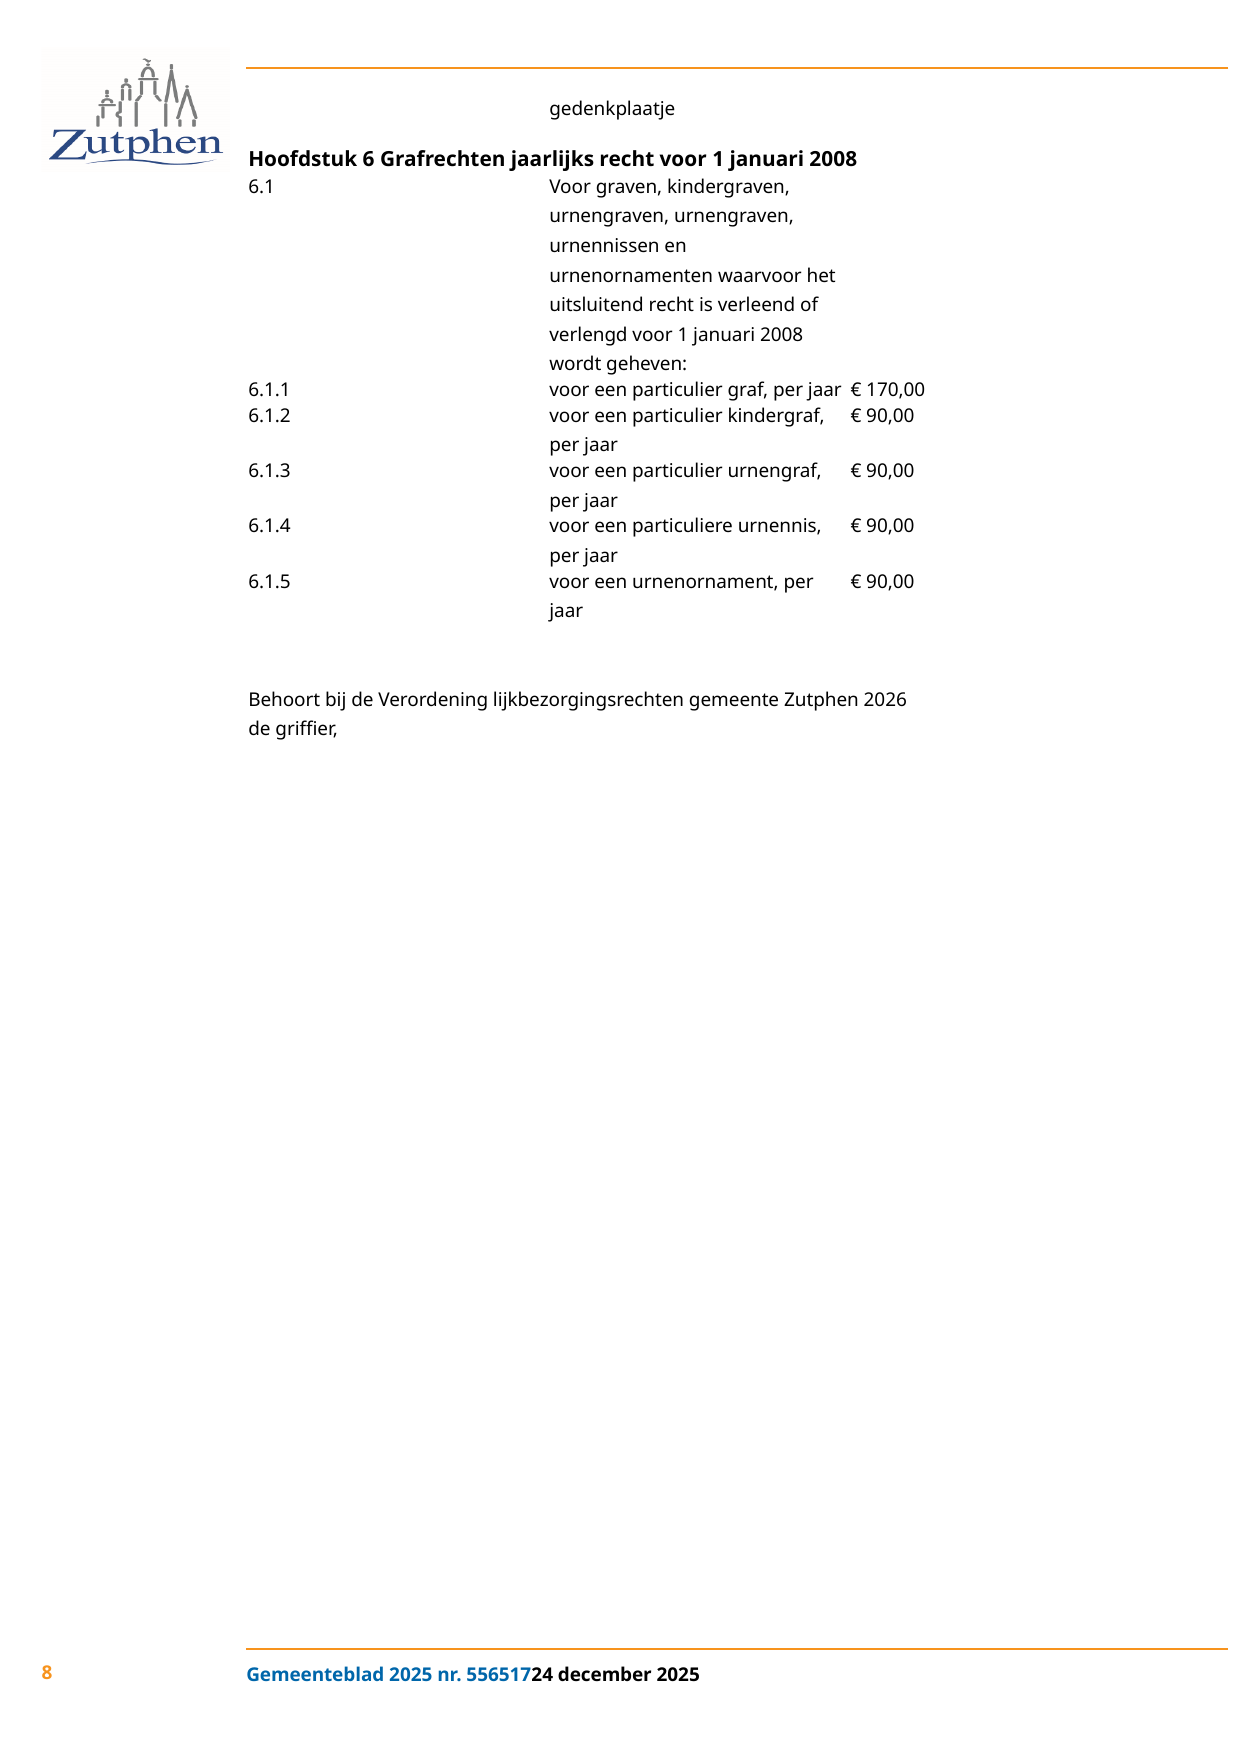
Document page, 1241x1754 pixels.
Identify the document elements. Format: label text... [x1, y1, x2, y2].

table_cell 6.1.5 [248, 568, 549, 623]
table_cell € 170,00 [850, 376, 1152, 402]
table_cell € 90,00 [850, 568, 1152, 623]
table_cell [850, 95, 1152, 121]
table_cell 6.1.3 [248, 458, 549, 513]
table_cell € 90,00 [850, 513, 1152, 568]
table_cell voor een particulier urnengraf, per jaar [549, 458, 850, 513]
picture [41, 47, 231, 172]
text de griffier, [248, 715, 1152, 741]
table_header Voor graven, kindergraven, urnengraven, urnengraven, urnennissen en urnenornamenten waarvoor het uitsluitend recht is verleend of verlengd voor 1 januari 2008 wordt geheven: [549, 173, 850, 376]
table_cell voor een particuliere urnennis, per jaar [549, 513, 850, 568]
table_cell 6.1.2 [248, 402, 549, 457]
table_cell [248, 95, 549, 121]
table_header [850, 173, 1152, 376]
table_cell 6.1.1 [248, 376, 549, 402]
table_cell gedenkplaatje [549, 95, 850, 121]
table_cell voor een particulier kindergraf, per jaar [549, 402, 850, 457]
table_cell voor een particulier graf, per jaar [549, 376, 850, 402]
table_header 6.1 [248, 173, 549, 376]
table_cell voor een urnenornament, per jaar [549, 568, 850, 623]
table_cell € 90,00 [850, 402, 1152, 457]
text Hoofdstuk 6 Grafrechten jaarlijks recht voor 1 januari 2008 [248, 144, 1152, 173]
table_cell 6.1.4 [248, 513, 549, 568]
text Behoort bij de Verordening lijkbezorgingsrechten gemeente Zutphen 2026 [248, 686, 1152, 711]
table_cell € 90,00 [850, 458, 1152, 513]
